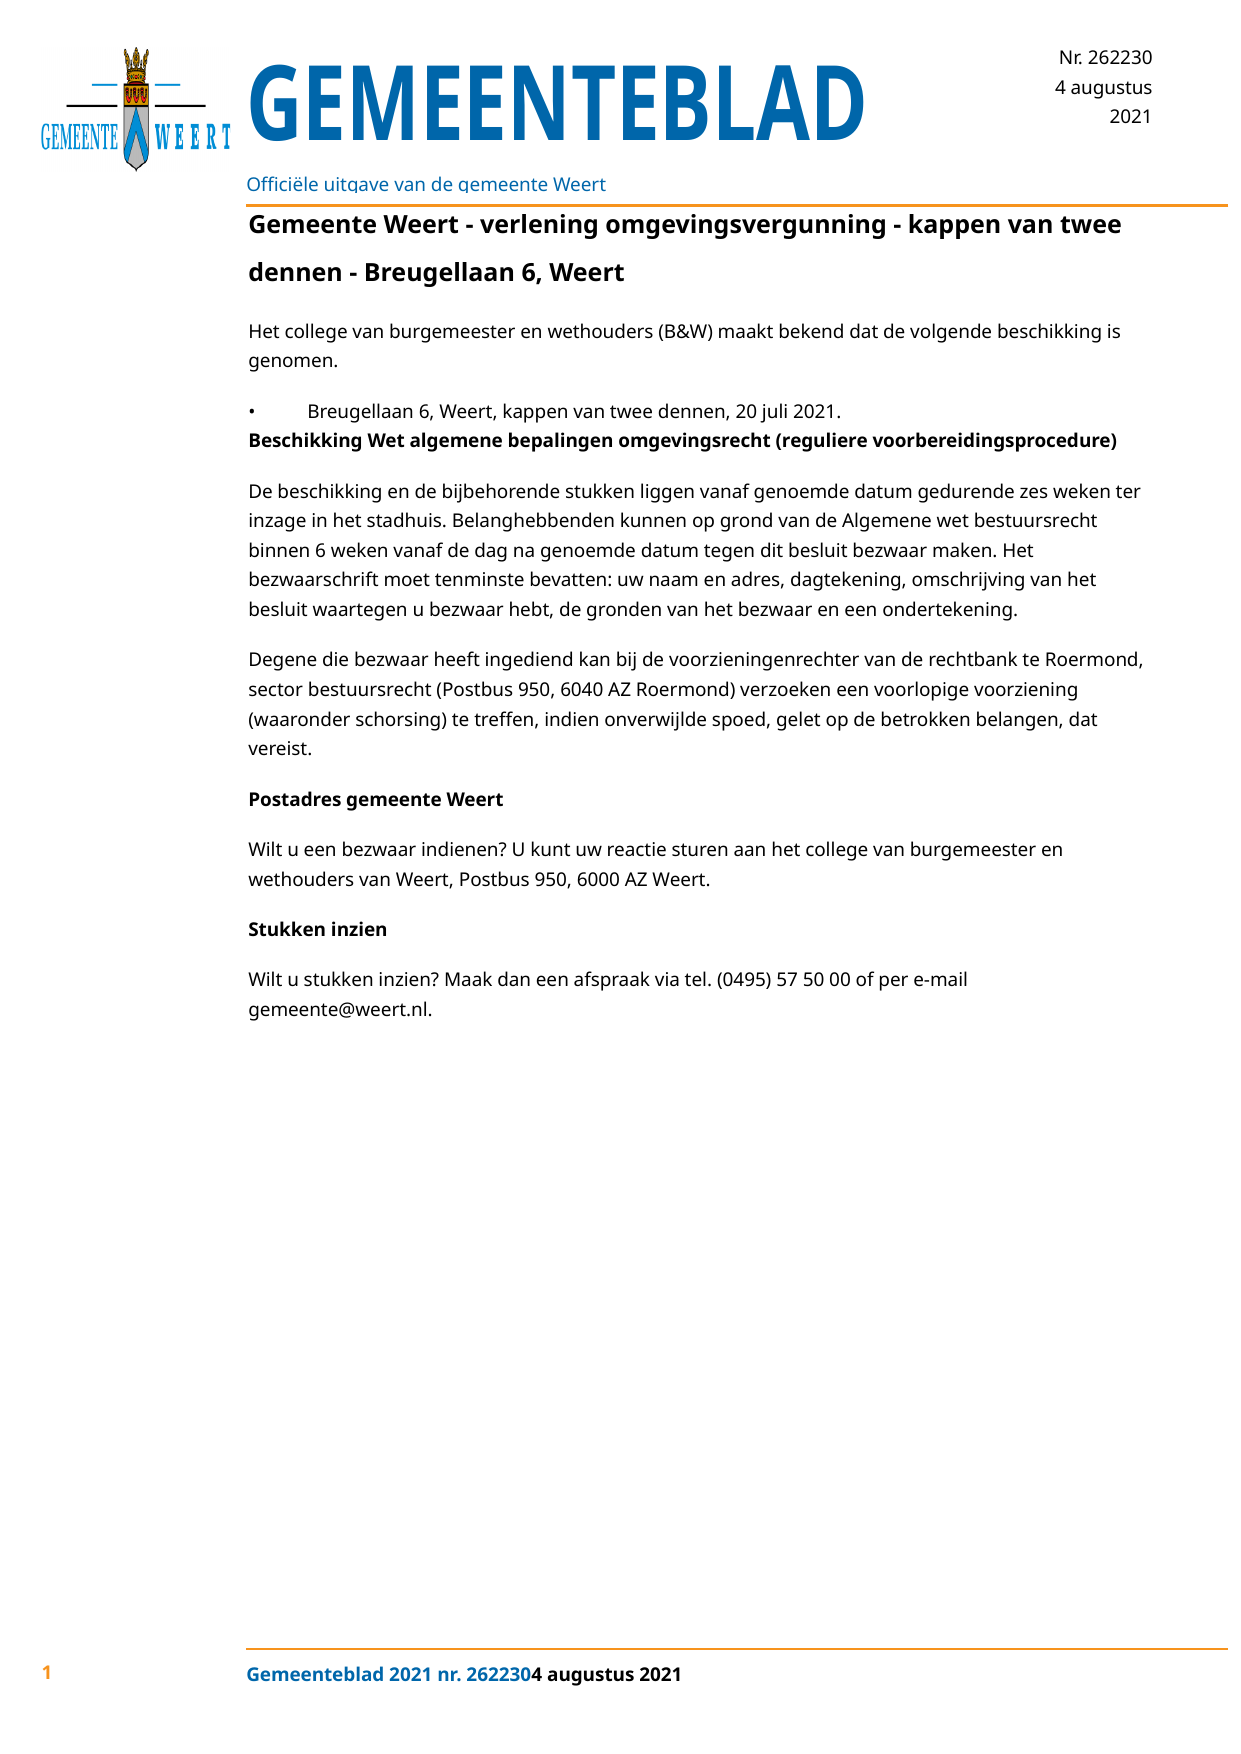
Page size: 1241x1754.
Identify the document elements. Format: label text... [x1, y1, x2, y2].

text De beschikking en de bijbehorende stukken liggen vanaf genoemde datum gedurende zes weken ter inzage in het stadhuis. Belanghebbenden kunnen op grond van de Algemene wet bestuursrecht binnen 6 weken vanaf de dag na genoemde datum tegen dit besluit bezwaar maken. Het bezwaarschrift moet tenminste bevatten: uw naam en adres, dagtekening, omschrijving van het besluit waartegen u bezwaar hebt, de gronden van het bezwaar en een ondertekening. [248, 478, 1152, 622]
text Wilt u een bezwaar indienen? U kunt uw reactie sturen aan het college van burgemeester en wethouders van Weert, Postbus 950, 6000 AZ Weert. [248, 836, 1152, 892]
picture [41, 47, 231, 172]
text Degene die bezwaar heeft ingediend kan bij de voorzieningenrechter van de rechtbank te Roermond, sector bestuursrecht (Postbus 950, 6040 AZ Roermond) verzoeken een voorlopige voorziening (waaronder schorsing) te treffen, indien onverwijlde spoed, gelet op de betrokken belangen, dat vereist. [248, 647, 1152, 761]
text Stukken inzien [248, 916, 1152, 942]
text Wilt u stukken inzien? Maak dan een afspraak via tel. (0495) 57 50 00 of per e-mail gemeente@weert.nl. [248, 967, 1152, 1022]
text Beschikking Wet algemene bepalingen omgevingsrecht (reguliere voorbereidingsprocedure) [248, 427, 1152, 453]
list Breugellaan 6, Weert, kappen van twee dennen, 20 juli 2021. [248, 398, 1152, 424]
text Gemeente Weert - verlening omgevingsvergunning - kappen van twee dennen - Breugellaan 6, Weert [248, 207, 1152, 288]
text Postadres gemeente Weert [248, 786, 1152, 812]
text Het college van burgemeester en wethouders (B&W) maakt bekend dat de volgende beschikking is genomen. [248, 318, 1152, 373]
